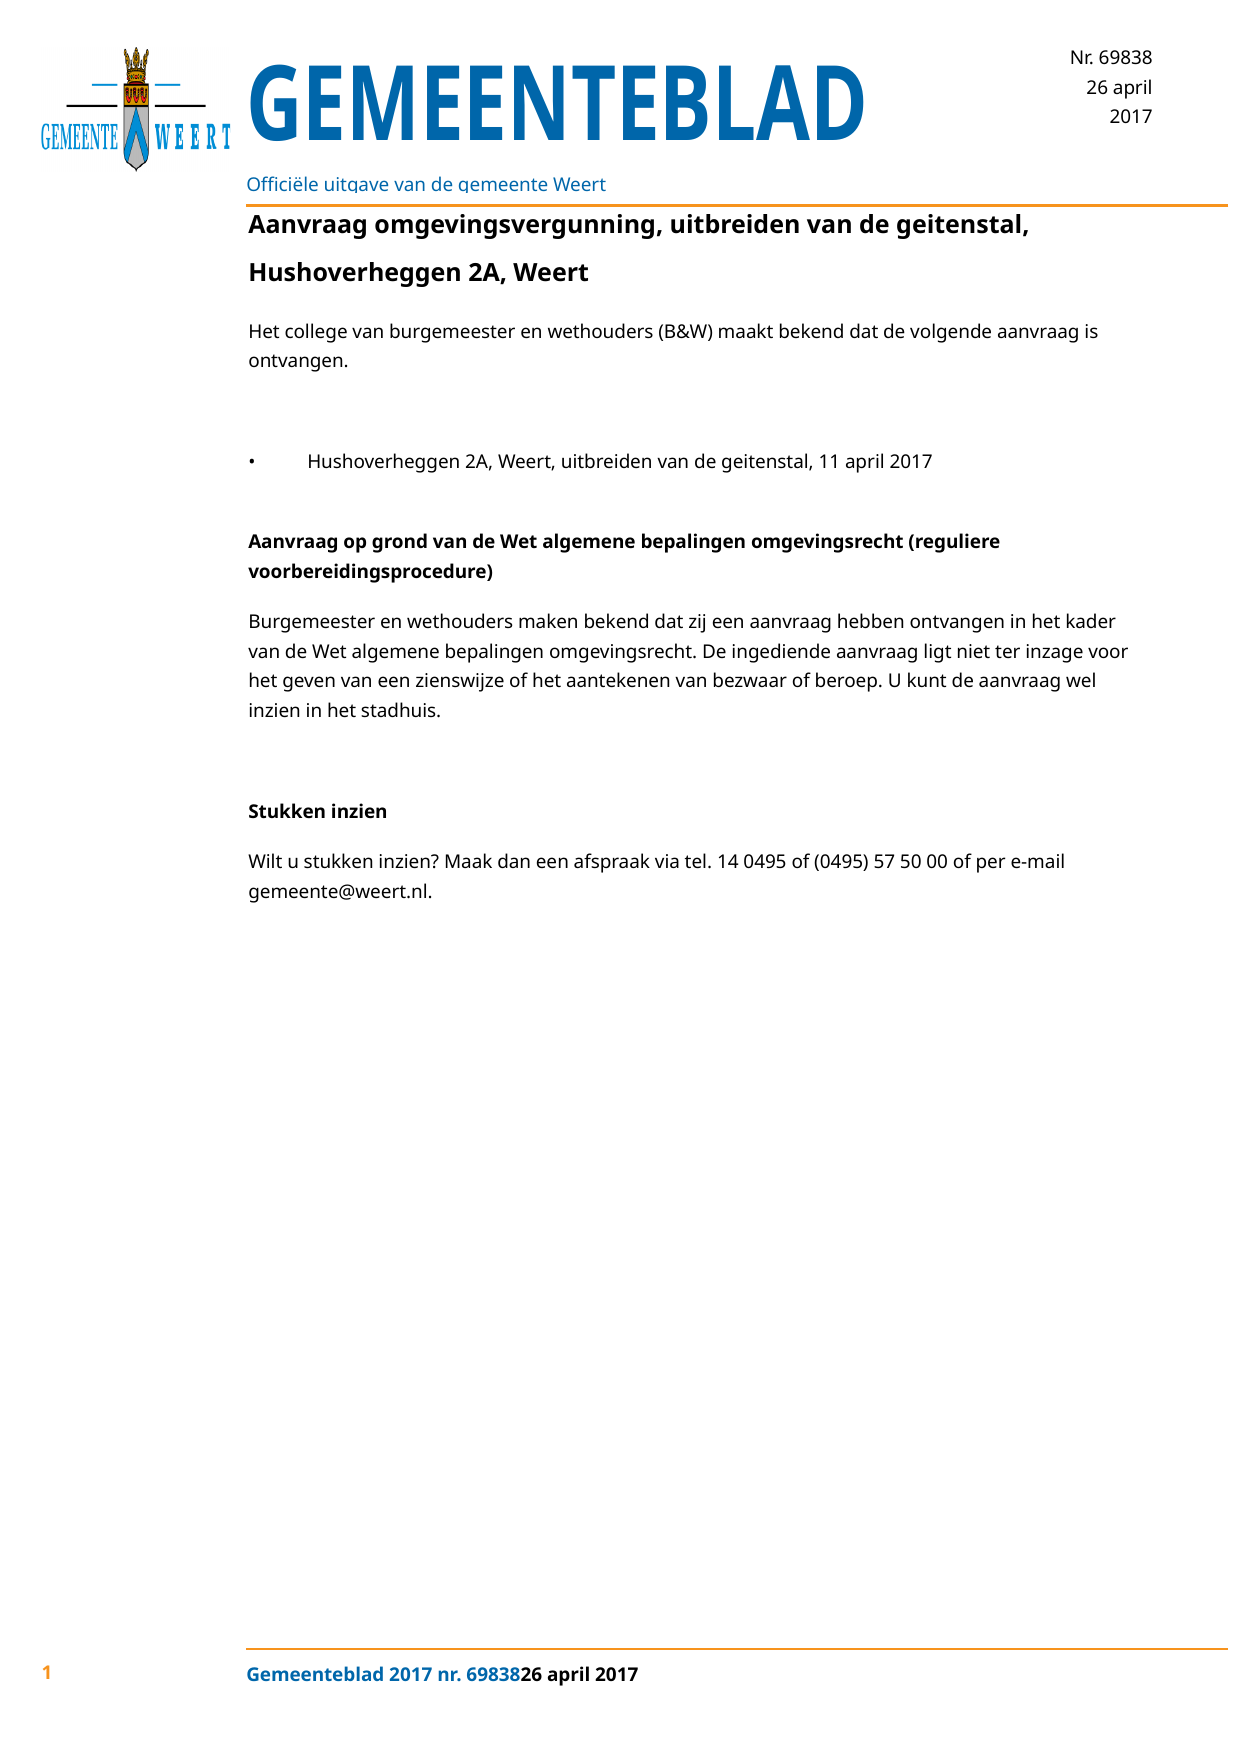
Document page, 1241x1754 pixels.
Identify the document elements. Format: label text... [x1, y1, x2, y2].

text Burgemeester en wethouders maken bekend dat zij een aanvraag hebben ontvangen in het kader van de Wet algemene bepalingen omgevingsrecht. De ingediende aanvraag ligt niet ter inzage voor het geven van een zienswijze of het aantekenen van bezwaar of beroep. U kunt de aanvraag wel inzien in het stadhuis. [248, 608, 1152, 723]
text Stukken inzien [248, 798, 1152, 824]
list Hushoverheggen 2A, Weert, uitbreiden van de geitenstal, 11 april 2017 [248, 448, 1152, 474]
text Aanvraag omgevingsvergunning, uitbreiden van de geitenstal, Hushoverheggen 2A, Weert [248, 207, 1152, 288]
picture [41, 47, 231, 172]
text Het college van burgemeester en wethouders (B&W) maakt bekend dat de volgende aanvraag is ontvangen. [248, 318, 1152, 373]
text Aanvraag op grond van de Wet algemene bepalingen omgevingsrecht (reguliere voorbereidingsprocedure) [248, 528, 1152, 584]
text Wilt u stukken inzien? Maak dan een afspraak via tel. 14 0495 of (0495) 57 50 00 of per e-mail gemeente@weert.nl. [248, 848, 1152, 904]
